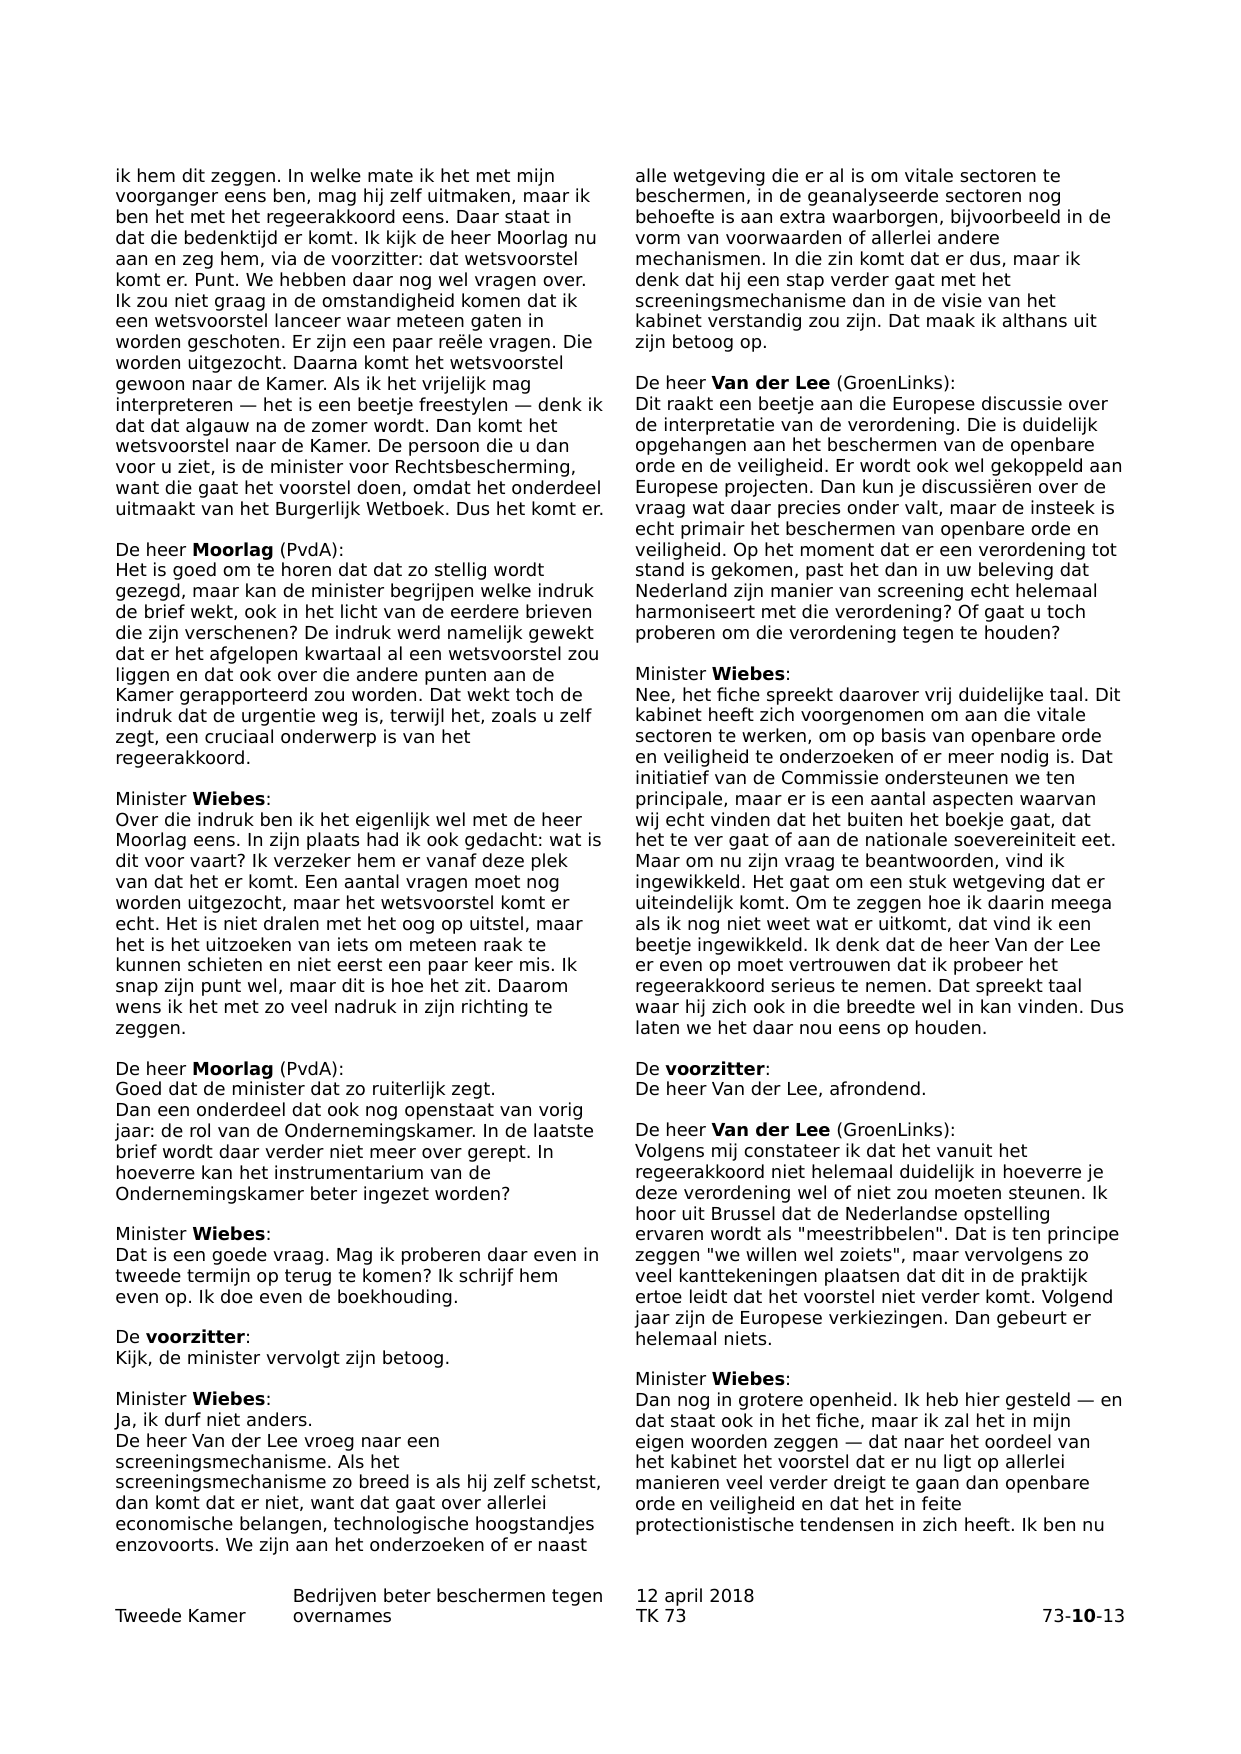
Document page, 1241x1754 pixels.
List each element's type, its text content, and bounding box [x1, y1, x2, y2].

text De heer Van der Lee, afrondend. [635, 1079, 1125, 1100]
text ik hem dit zeggen. In welke mate ik het met mijn voorganger eens ben, mag hij zelf uitmaken, maar ik ben het met het regeerakkoord eens. Daar staat in dat die bedenktijd er komt. Ik kijk de heer Moorlag nu aan en zeg hem, via de voorzitter: dat wetsvoorstel komt er. Punt. We hebben daar nog wel vragen over. Ik zou niet graag in de omstandigheid komen dat ik een wetsvoorstel lanceer waar meteen gaten in worden geschoten. Er zijn een paar reële vragen. Die worden uitgezocht. Daarna komt het wetsvoorstel gewoon naar de Kamer. Als ik het vrijelijk mag interpreteren — het is een beetje freestylen — denk ik dat dat algauw na de zomer wordt. Dan komt het wetsvoorstel naar de Kamer. De persoon die u dan voor u ziet, is de minister voor Rechtsbescherming, want die gaat het voorstel doen, omdat het onderdeel uitmaakt van het Burgerlijk Wetboek. Dus het komt er. [115, 165, 605, 519]
text alle wetgeving die er al is om vitale sectoren te beschermen, in de geanalyseerde sectoren nog behoefte is aan extra waarborgen, bijvoorbeeld in de vorm van voorwaarden of allerlei andere mechanismen. In die zin komt dat er dus, maar ik denk dat hij een stap verder gaat met het screeningsmechanisme dan in de visie van het kabinet verstandig zou zijn. Dat maak ik althans uit zijn betoog op. [635, 165, 1125, 353]
text De voorzitter: [635, 1058, 1125, 1079]
text Nee, het fiche spreekt daarover vrij duidelijke taal. Dit kabinet heeft zich voorgenomen om aan die vitale sectoren te werken, om op basis van openbare orde en veiligheid te onderzoeken of er meer nodig is. Dat initiatief van de Commissie ondersteunen we ten principale, maar er is een aantal aspecten waarvan wij echt vinden dat het buiten het boekje gaat, dat het te ver gaat of aan de nationale soevereiniteit eet. Maar om nu zijn vraag te beantwoorden, vind ik ingewikkeld. Het gaat om een stuk wetgeving dat er uiteindelijk komt. Om te zeggen hoe ik daarin meega als ik nog niet weet wat er uitkomt, dat vind ik een beetje ingewikkeld. Ik denk dat de heer Van der Lee er even op moet vertrouwen dat ik probeer het regeerakkoord serieus te nemen. Dat spreekt taal waar hij zich ook in die breedte wel in kan vinden. Dus laten we het daar nou eens op houden. [635, 684, 1125, 1038]
text De heer Van der Lee (GroenLinks): [635, 373, 1125, 393]
text Ja, ik durf niet anders. [115, 1410, 605, 1431]
text Kijk, de minister vervolgt zijn betoog. [115, 1348, 605, 1369]
text Dan een onderdeel dat ook nog openstaat van vorig jaar: de rol van de Ondernemingskamer. In de laatste brief wordt daar verder niet meer over gerept. In hoeverre kan het instrumentarium van de Ondernemingskamer beter ingezet worden? [115, 1100, 605, 1204]
text Het is goed om te horen dat dat zo stellig wordt gezegd, maar kan de minister begrijpen welke indruk de brief wekt, ook in het licht van de eerdere brieven die zijn verschenen? De indruk werd namelijk gewekt dat er het afgelopen kwartaal al een wetsvoorstel zou liggen en dat ook over die andere punten aan de Kamer gerapporteerd zou worden. Dat wekt toch de indruk dat de urgentie weg is, terwijl het, zoals u zelf zegt, een cruciaal onderwerp is van het regeerakkoord. [115, 560, 605, 768]
text Minister Wiebes: [115, 1389, 605, 1410]
text Volgens mij constateer ik dat het vanuit het regeerakkoord niet helemaal duidelijk in hoeverre je deze verordening wel of niet zou moeten steunen. Ik hoor uit Brussel dat de Nederlandse opstelling ervaren wordt als "meestribbelen". Dat is ten principe zeggen "we willen wel zoiets", maar vervolgens zo veel kanttekeningen plaatsen dat dit in de praktijk ertoe leidt dat het voorstel niet verder komt. Volgend jaar zijn de Europese verkiezingen. Dan gebeurt er helemaal niets. [635, 1141, 1125, 1349]
text Dit raakt een beetje aan die Europese discussie over de interpretatie van de verordening. Die is duidelijk opgehangen aan het beschermen van de openbare orde en de veiligheid. Er wordt ook wel gekoppeld aan Europese projecten. Dan kun je discussiëren over de vraag wat daar precies onder valt, maar de insteek is echt primair het beschermen van openbare orde en veiligheid. Op het moment dat er een verordening tot stand is gekomen, past het dan in uw beleving dat Nederland zijn manier van screening echt helemaal harmoniseert met die verordening? Of gaat u toch proberen om die verordening tegen te houden? [635, 393, 1125, 643]
text De heer Moorlag (PvdA): [115, 539, 605, 560]
text Dat is een goede vraag. Mag ik proberen daar even in tweede termijn op terug te komen? Ik schrijf hem even op. Ik doe even de boekhouding. [115, 1245, 605, 1307]
text Minister Wiebes: [635, 663, 1125, 684]
text Minister Wiebes: [635, 1369, 1125, 1390]
text De heer Moorlag (PvdA): [115, 1058, 605, 1079]
text De heer Van der Lee (GroenLinks): [635, 1120, 1125, 1141]
text Minister Wiebes: [115, 788, 605, 809]
text De voorzitter: [115, 1327, 605, 1348]
text Goed dat de minister dat zo ruiterlijk zegt. [115, 1079, 605, 1100]
text Dan nog in grotere openheid. Ik heb hier gesteld — en dat staat ook in het fiche, maar ik zal het in mijn eigen woorden zeggen — dat naar het oordeel van het kabinet het voorstel dat er nu ligt op allerlei manieren veel verder dreigt te gaan dan openbare orde en veiligheid en dat het in feite protectionistische tendensen in zich heeft. Ik ben nu [635, 1390, 1125, 1536]
text Over die indruk ben ik het eigenlijk wel met de heer Moorlag eens. In zijn plaats had ik ook gedacht: wat is dit voor vaart? Ik verzeker hem er vanaf deze plek van dat het er komt. Een aantal vragen moet nog worden uitgezocht, maar het wetsvoorstel komt er echt. Het is niet dralen met het oog op uitstel, maar het is het uitzoeken van iets om meteen raak te kunnen schieten en niet eerst een paar keer mis. Ik snap zijn punt wel, maar dit is hoe het zit. Daarom wens ik het met zo veel nadruk in zijn richting te zeggen. [115, 809, 605, 1038]
text Minister Wiebes: [115, 1224, 605, 1245]
text De heer Van der Lee vroeg naar een screeningsmechanisme. Als het screeningsmechanisme zo breed is als hij zelf schetst, dan komt dat er niet, want dat gaat over allerlei economische belangen, technologische hoogstandjes enzovoorts. We zijn aan het onderzoeken of er naast [115, 1431, 605, 1556]
